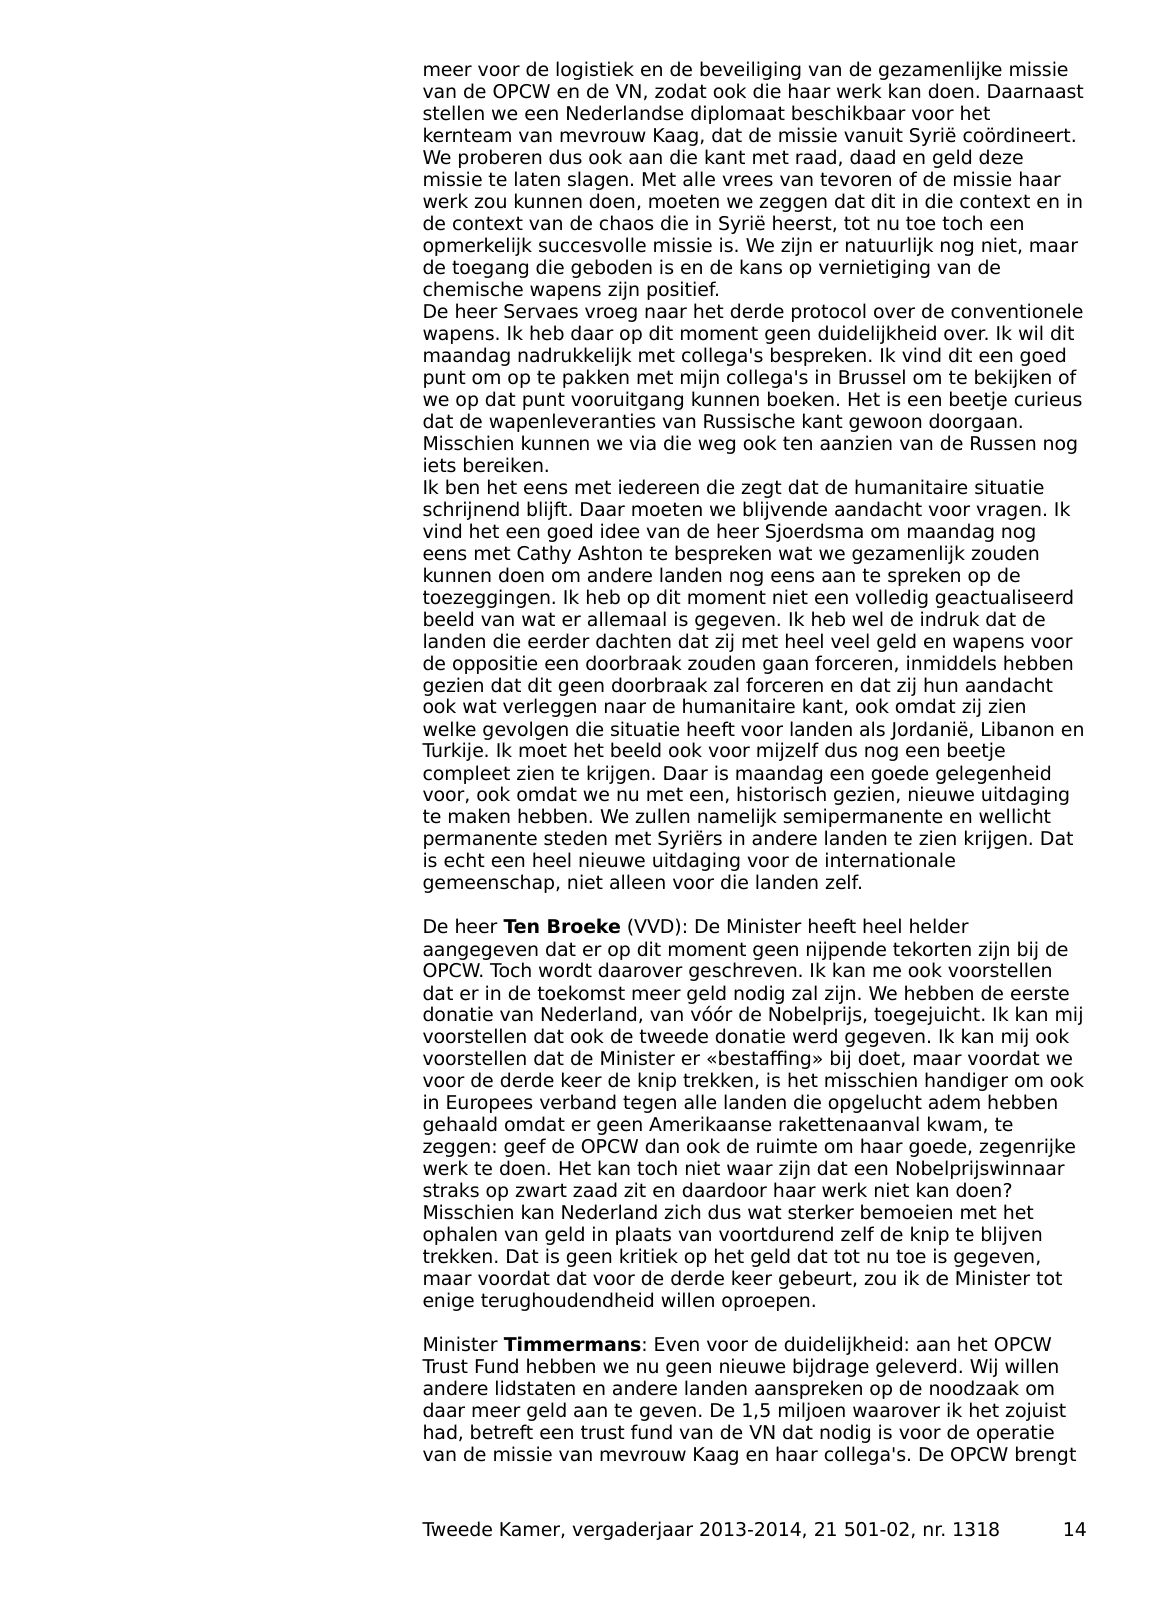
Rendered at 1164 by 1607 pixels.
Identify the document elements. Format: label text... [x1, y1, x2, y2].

text Ik ben het eens met iedereen die zegt dat de humanitaire situatie schrijnend blijft. Daar moeten we blijvende aandacht voor vragen. Ik vind het een goed idee van de heer Sjoerdsma om maandag nog eens met Cathy Ashton te bespreken wat we gezamenlijk zouden kunnen doen om andere landen nog eens aan te spreken op de toezeggingen. Ik heb op dit moment niet een volledig geactualiseerd beeld van wat er allemaal is gegeven. Ik heb wel de indruk dat de landen die eerder dachten dat zij met heel veel geld en wapens voor de oppositie een doorbraak zouden gaan forceren, inmiddels hebben gezien dat dit geen doorbraak zal forceren en dat zij hun aandacht ook wat verleggen naar de humanitaire kant, ook omdat zij zien welke gevolgen die situatie heeft voor landen als Jordanië, Libanon en Turkije. Ik moet het beeld ook voor mijzelf dus nog een beetje compleet zien te krijgen. Daar is maandag een goede gelegenheid voor, ook omdat we nu met een, historisch gezien, nieuwe uitdaging te maken hebben. We zullen namelijk semipermanente en wellicht permanente steden met Syriërs in andere landen te zien krijgen. Dat is echt een heel nieuwe uitdaging voor de internationale gemeenschap, niet alleen voor die landen zelf. [422, 477, 1087, 894]
text De heer Servaes vroeg naar het derde protocol over de conventionele wapens. Ik heb daar op dit moment geen duidelijkheid over. Ik wil dit maandag nadrukkelijk met collega's bespreken. Ik vind dit een goed punt om op te pakken met mijn collega's in Brussel om te bekijken of we op dat punt vooruitgang kunnen boeken. Het is een beetje curieus dat de wapenleveranties van Russische kant gewoon doorgaan. Misschien kunnen we via die weg ook ten aanzien van de Russen nog iets bereiken. [422, 301, 1087, 477]
text Minister Timmermans: Even voor de duidelijkheid: aan het OPCW Trust Fund hebben we nu geen nieuwe bijdrage geleverd. Wij willen andere lidstaten en andere landen aanspreken op de noodzaak om daar meer geld aan te geven. De 1,5 miljoen waarover ik het zojuist had, betreft een trust fund van de VN dat nodig is voor de operatie van de missie van mevrouw Kaag en haar collega's. De OPCW brengt [422, 1334, 1087, 1466]
text De heer Ten Broeke (VVD): De Minister heeft heel helder aangegeven dat er op dit moment geen nijpende tekorten zijn bij de OPCW. Toch wordt daarover geschreven. Ik kan me ook voorstellen dat er in de toekomst meer geld nodig zal zijn. We hebben de eerste donatie van Nederland, van vóór de Nobelprijs, toegejuicht. Ik kan mij voorstellen dat ook de tweede donatie werd gegeven. Ik kan mij ook voorstellen dat de Minister er «bestaffing» bij doet, maar voordat we voor de derde keer de knip trekken, is het misschien handiger om ook in Europees verband tegen alle landen die opgelucht adem hebben gehaald omdat er geen Amerikaanse rakettenaanval kwam, te zeggen: geef de OPCW dan ook de ruimte om haar goede, zegenrijke werk te doen. Het kan toch niet waar zijn dat een Nobelprijswinnaar straks op zwart zaad zit en daardoor haar werk niet kan doen? Misschien kan Nederland zich dus wat sterker bemoeien met het ophalen van geld in plaats van voortdurend zelf de knip te blijven trekken. Dat is geen kritiek op het geld dat tot nu toe is gegeven, maar voordat dat voor de derde keer gebeurt, zou ik de Minister tot enige terughoudendheid willen oproepen. [422, 916, 1087, 1312]
text meer voor de logistiek en de beveiliging van de gezamenlijke missie van de OPCW en de VN, zodat ook die haar werk kan doen. Daarnaast stellen we een Nederlandse diplomaat beschikbaar voor het kernteam van mevrouw Kaag, dat de missie vanuit Syrië coördineert. We proberen dus ook aan die kant met raad, daad en geld deze missie te laten slagen. Met alle vrees van tevoren of de missie haar werk zou kunnen doen, moeten we zeggen dat dit in die context en in de context van de chaos die in Syrië heerst, tot nu toe toch een opmerkelijk succesvolle missie is. We zijn er natuurlijk nog niet, maar de toegang die geboden is en de kans op vernietiging van de chemische wapens zijn positief. [422, 59, 1087, 301]
